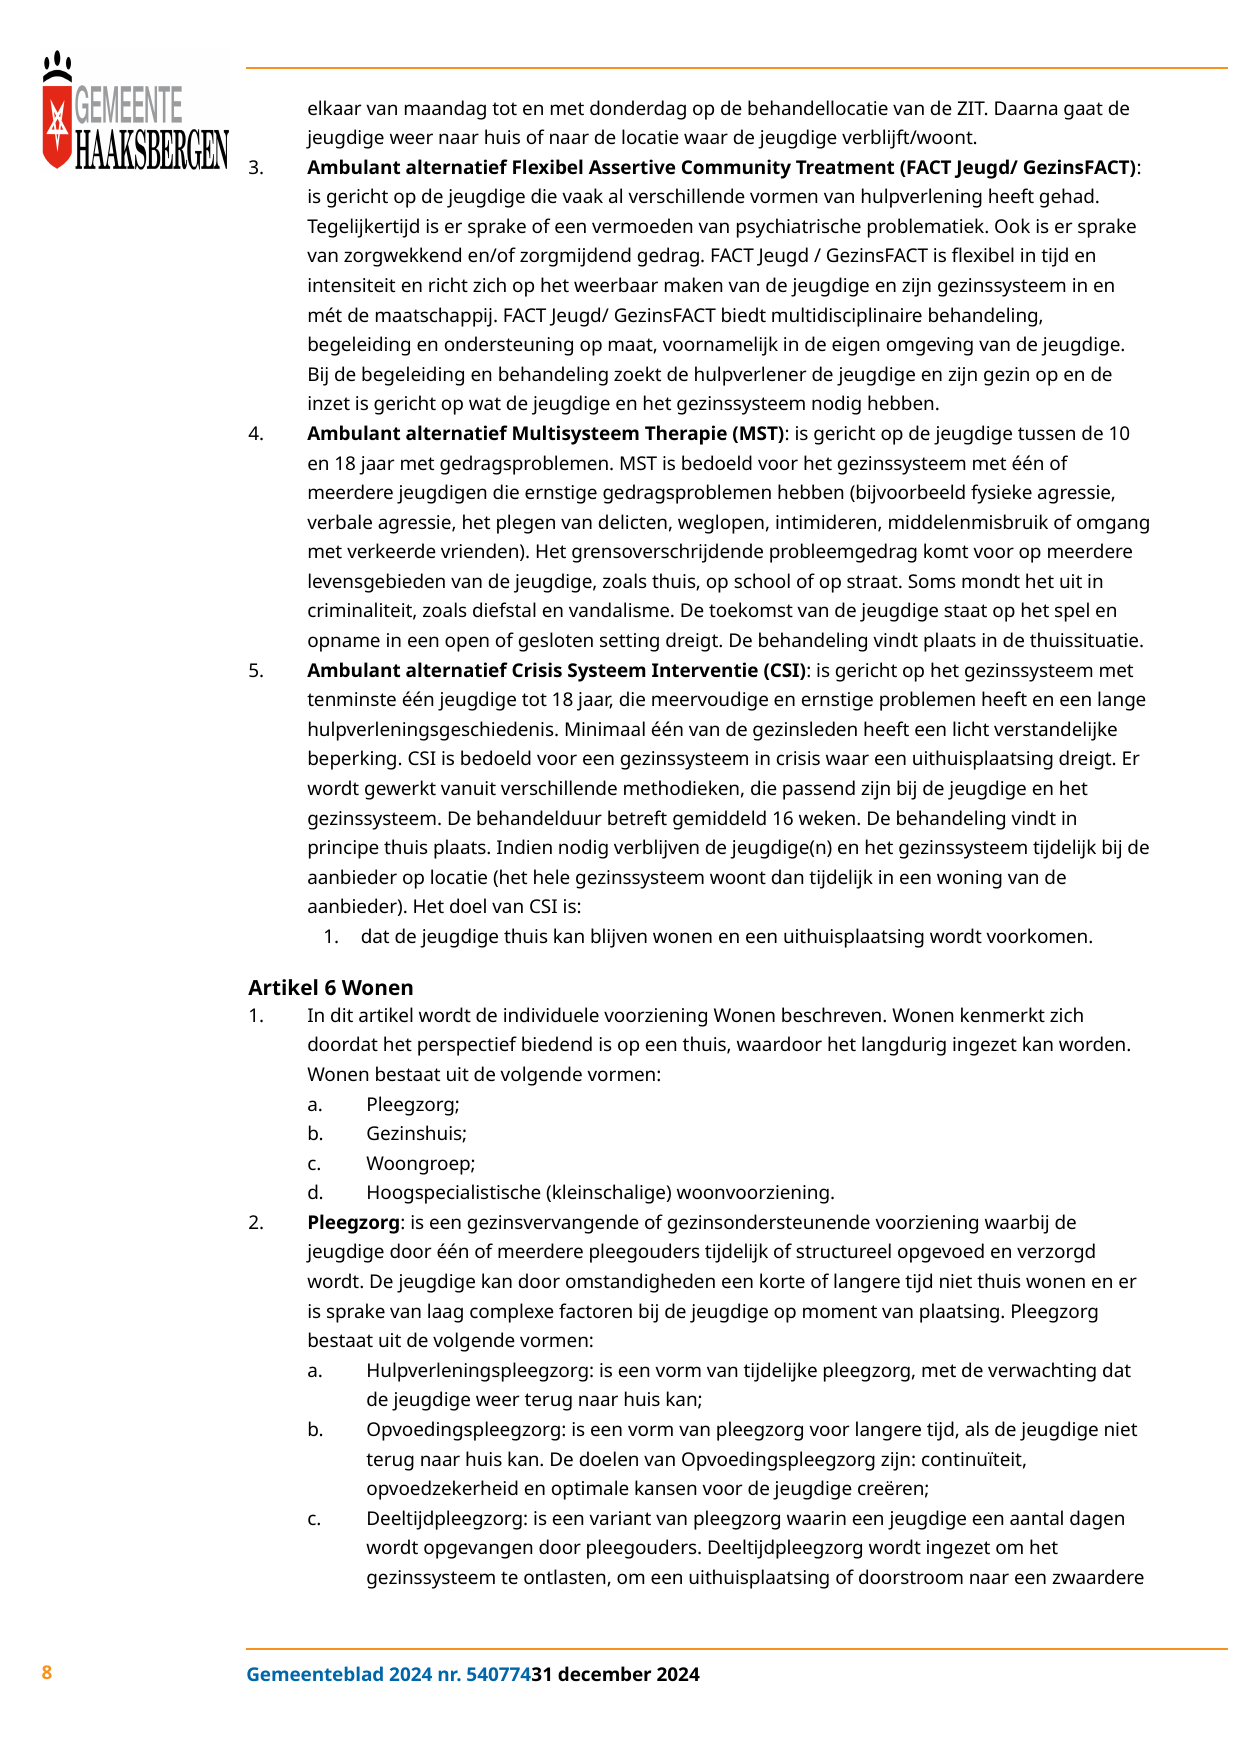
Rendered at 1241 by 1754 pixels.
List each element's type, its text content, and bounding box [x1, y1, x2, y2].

list Ambulant alternatief Flexibel Assertive Community Treatment (FACT Jeugd/ GezinsFACT): is gericht op de jeugdige die vaak al verschillende vormen van hulpverlening heeft gehad. Tegelijkertijd is er sprake of een vermoeden van psychiatrische problematiek. Ook is er sprake van zorgwekkend en/of zorgmijdend gedrag. FACT Jeugd / GezinsFACT is flexibel in tijd en intensiteit en richt zich op het weerbaar maken van de jeugdige en zijn gezinssysteem in en mét de maatschappij. FACT Jeugd/ GezinsFACT biedt multidisciplinaire behandeling, begeleiding en ondersteuning op maat, voornamelijk in de eigen omgeving van de jeugdige. Bij de begeleiding en behandeling zoekt de hulpverlener de jeugdige en zijn gezin op en de inzet is gericht op wat de jeugdige en het gezinssysteem nodig hebben. [248, 154, 1152, 416]
list Ambulant alternatief Multisysteem Therapie (MST): is gericht op de jeugdige tussen de 10 en 18 jaar met gedragsproblemen. MST is bedoeld voor het gezinssysteem met één of meerdere jeugdigen die ernstige gedragsproblemen hebben (bijvoorbeeld fysieke agressie, verbale agressie, het plegen van delicten, weglopen, intimideren, middelenmisbruik of omgang met verkeerde vrienden). Het grensoverschrijdende probleemgedrag komt voor op meerdere levensgebieden van de jeugdige, zoals thuis, op school of op straat. Soms mondt het uit in criminaliteit, zoals diefstal en vandalisme. De toekomst van de jeugdige staat op het spel en opname in een open of gesloten setting dreigt. De behandeling vindt plaats in de thuissituatie. [248, 420, 1152, 653]
list elkaar van maandag tot en met donderdag op de behandellocatie van de ZIT. Daarna gaat de jeugdige weer naar huis of naar de locatie waar de jeugdige verblijft/woont. [248, 95, 1152, 150]
list Woongroep; [307, 1150, 1152, 1176]
text Artikel 6 Wonen [248, 973, 1152, 1002]
list Pleegzorg; [307, 1091, 1152, 1116]
list Gezinshuis; [307, 1120, 1152, 1146]
list Hoogspecialistische (kleinschalige) woonvoorziening. [307, 1179, 1152, 1205]
list Opvoedingspleegzorg: is een vorm van pleegzorg voor langere tijd, als de jeugdige niet terug naar huis kan. De doelen van Opvoedingspleegzorg zijn: continuïteit, opvoedzekerheid en optimale kansen voor de jeugdige creëren; [307, 1416, 1152, 1501]
list Ambulant alternatief Crisis Systeem Interventie (CSI): is gericht op het gezinssysteem met tenminste één jeugdige tot 18 jaar, die meervoudige en ernstige problemen heeft en een lange hulpverleningsgeschiedenis. Minimaal één van de gezinsleden heeft een licht verstandelijke beperking. CSI is bedoeld voor een gezinssysteem in crisis waar een uithuisplaatsing dreigt. Er wordt gewerkt vanuit verschillende methodieken, die passend zijn bij de jeugdige en het gezinssysteem. De behandelduur betreft gemiddeld 16 weken. De behandeling vindt in principe thuis plaats. Indien nodig verblijven de jeugdige(n) en het gezinssysteem tijdelijk bij de aanbieder op locatie (het hele gezinssysteem woont dan tijdelijk in een woning van de aanbieder). Het doel van CSI is: [248, 657, 1152, 919]
list In dit artikel wordt de individuele voorziening Wonen beschreven. Wonen kenmerkt zich doordat het perspectief biedend is op een thuis, waardoor het langdurig ingezet kan worden. Wonen bestaat uit de volgende vormen: [248, 1002, 1152, 1087]
picture [41, 47, 231, 172]
list Deeltijdpleegzorg: is een variant van pleegzorg waarin een jeugdige een aantal dagen wordt opgevangen door pleegouders. Deeltijdpleegzorg wordt ingezet om het gezinssysteem te ontlasten, om een uithuisplaatsing of doorstroom naar een zwaardere [307, 1505, 1152, 1590]
list Hulpverleningspleegzorg: is een vorm van tijdelijke pleegzorg, met de verwachting dat de jeugdige weer terug naar huis kan; [307, 1357, 1152, 1412]
list dat de jeugdige thuis kan blijven wonen en een uithuisplaatsing wordt voorkomen. [323, 923, 1152, 949]
list Pleegzorg: is een gezinsvervangende of gezinsondersteunende voorziening waarbij de jeugdige door één of meerdere pleegouders tijdelijk of structureel opgevoed en verzorgd wordt. De jeugdige kan door omstandigheden een korte of langere tijd niet thuis wonen en er is sprake van laag complexe factoren bij de jeugdige op moment van plaatsing. Pleegzorg bestaat uit de volgende vormen: [248, 1209, 1152, 1353]
